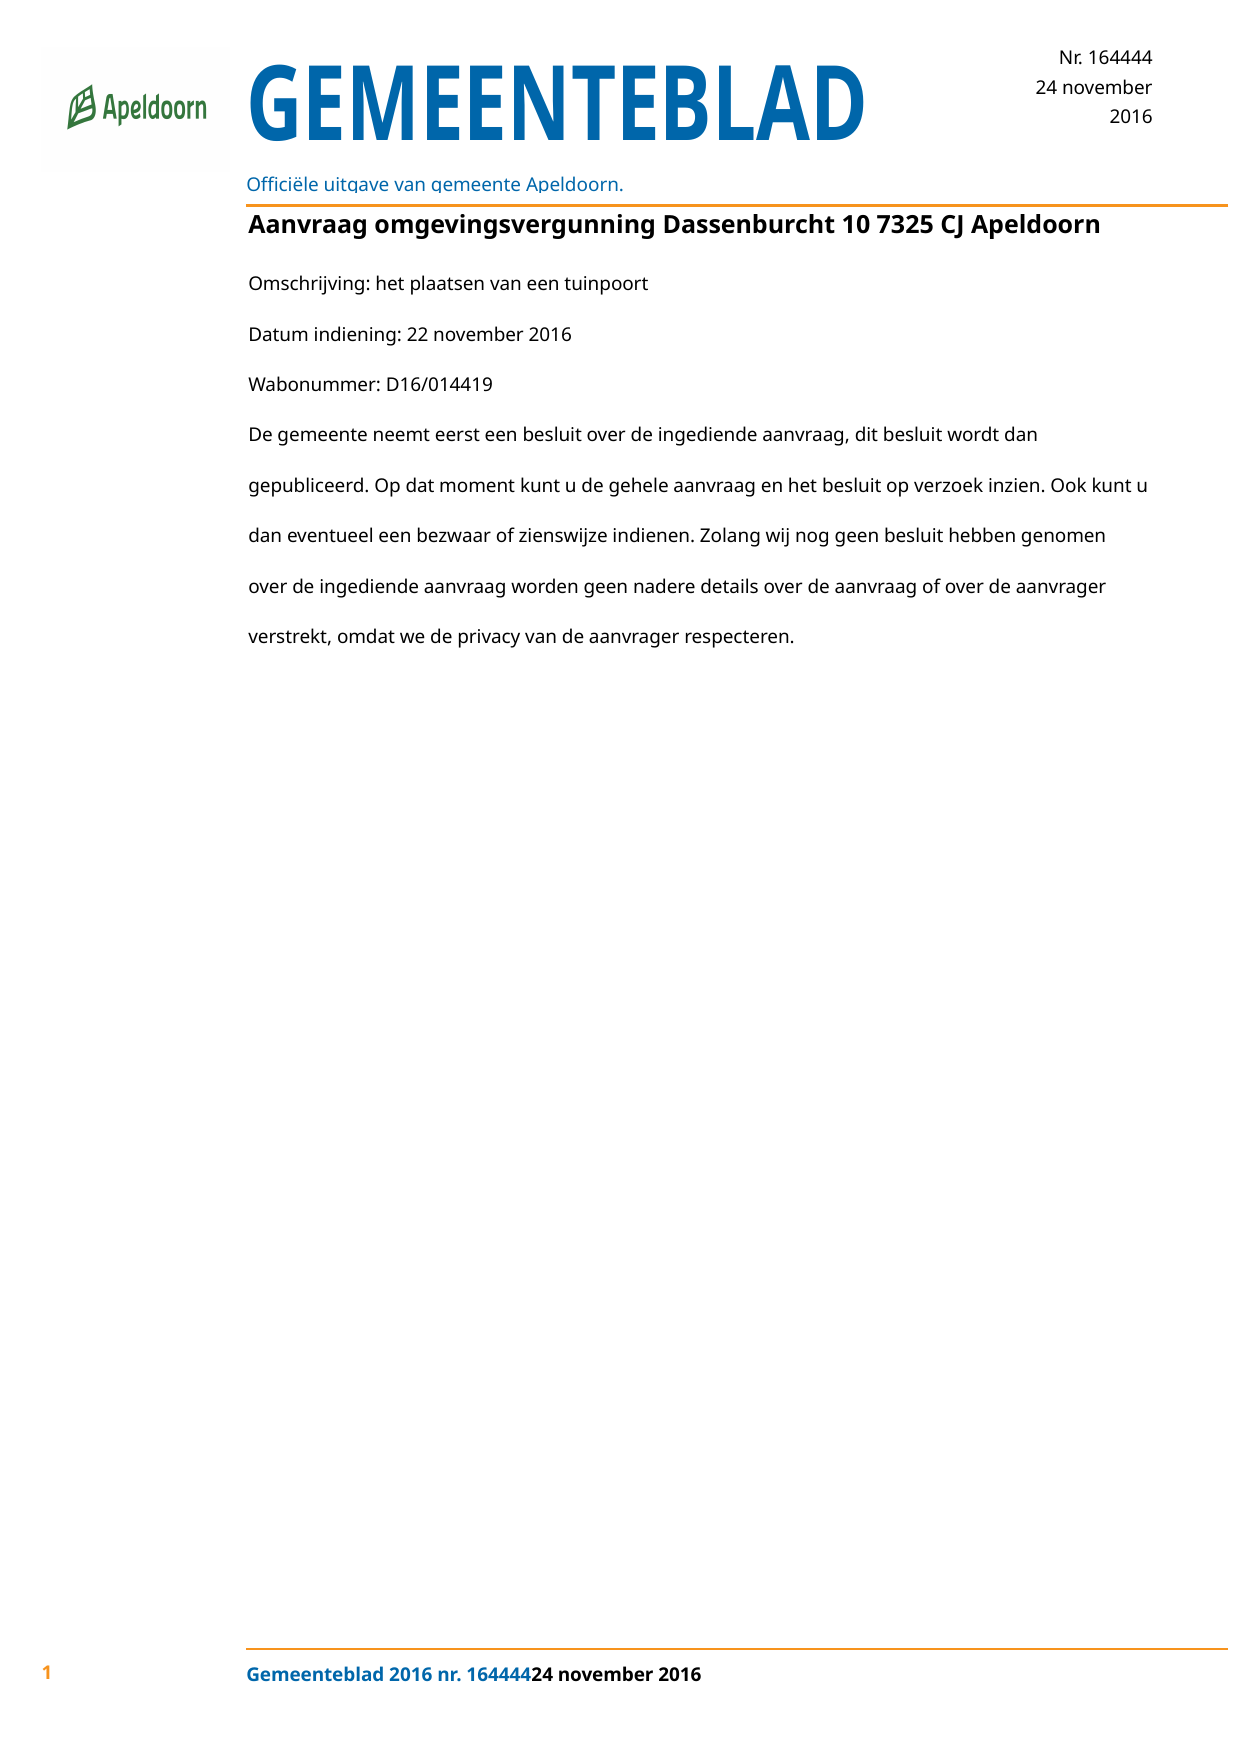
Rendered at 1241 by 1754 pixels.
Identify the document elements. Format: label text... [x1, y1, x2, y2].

text Omschrijving: het plaatsen van een tuinpoort [248, 270, 1152, 296]
text Aanvraag omgevingsvergunning Dassenburcht 10 7325 CJ Apeldoorn [248, 207, 1152, 241]
text over de ingediende aanvraag worden geen nadere details over de aanvraag of over de aanvrager [248, 573, 1152, 598]
text gepubliceerd. Op dat moment kunt u de gehele aanvraag en het besluit op verzoek inzien. Ook kunt u [248, 472, 1152, 498]
picture [41, 47, 231, 172]
text Datum indiening: 22 november 2016 [248, 321, 1152, 346]
text De gemeente neemt eerst een besluit over de ingediende aanvraag, dit besluit wordt dan [248, 422, 1152, 447]
text Wabonummer: D16/014419 [248, 371, 1152, 397]
text verstrekt, omdat we de privacy van de aanvrager respecteren. [248, 623, 1152, 649]
text dan eventueel een bezwaar of zienswijze indienen. Zolang wij nog geen besluit hebben genomen [248, 522, 1152, 548]
